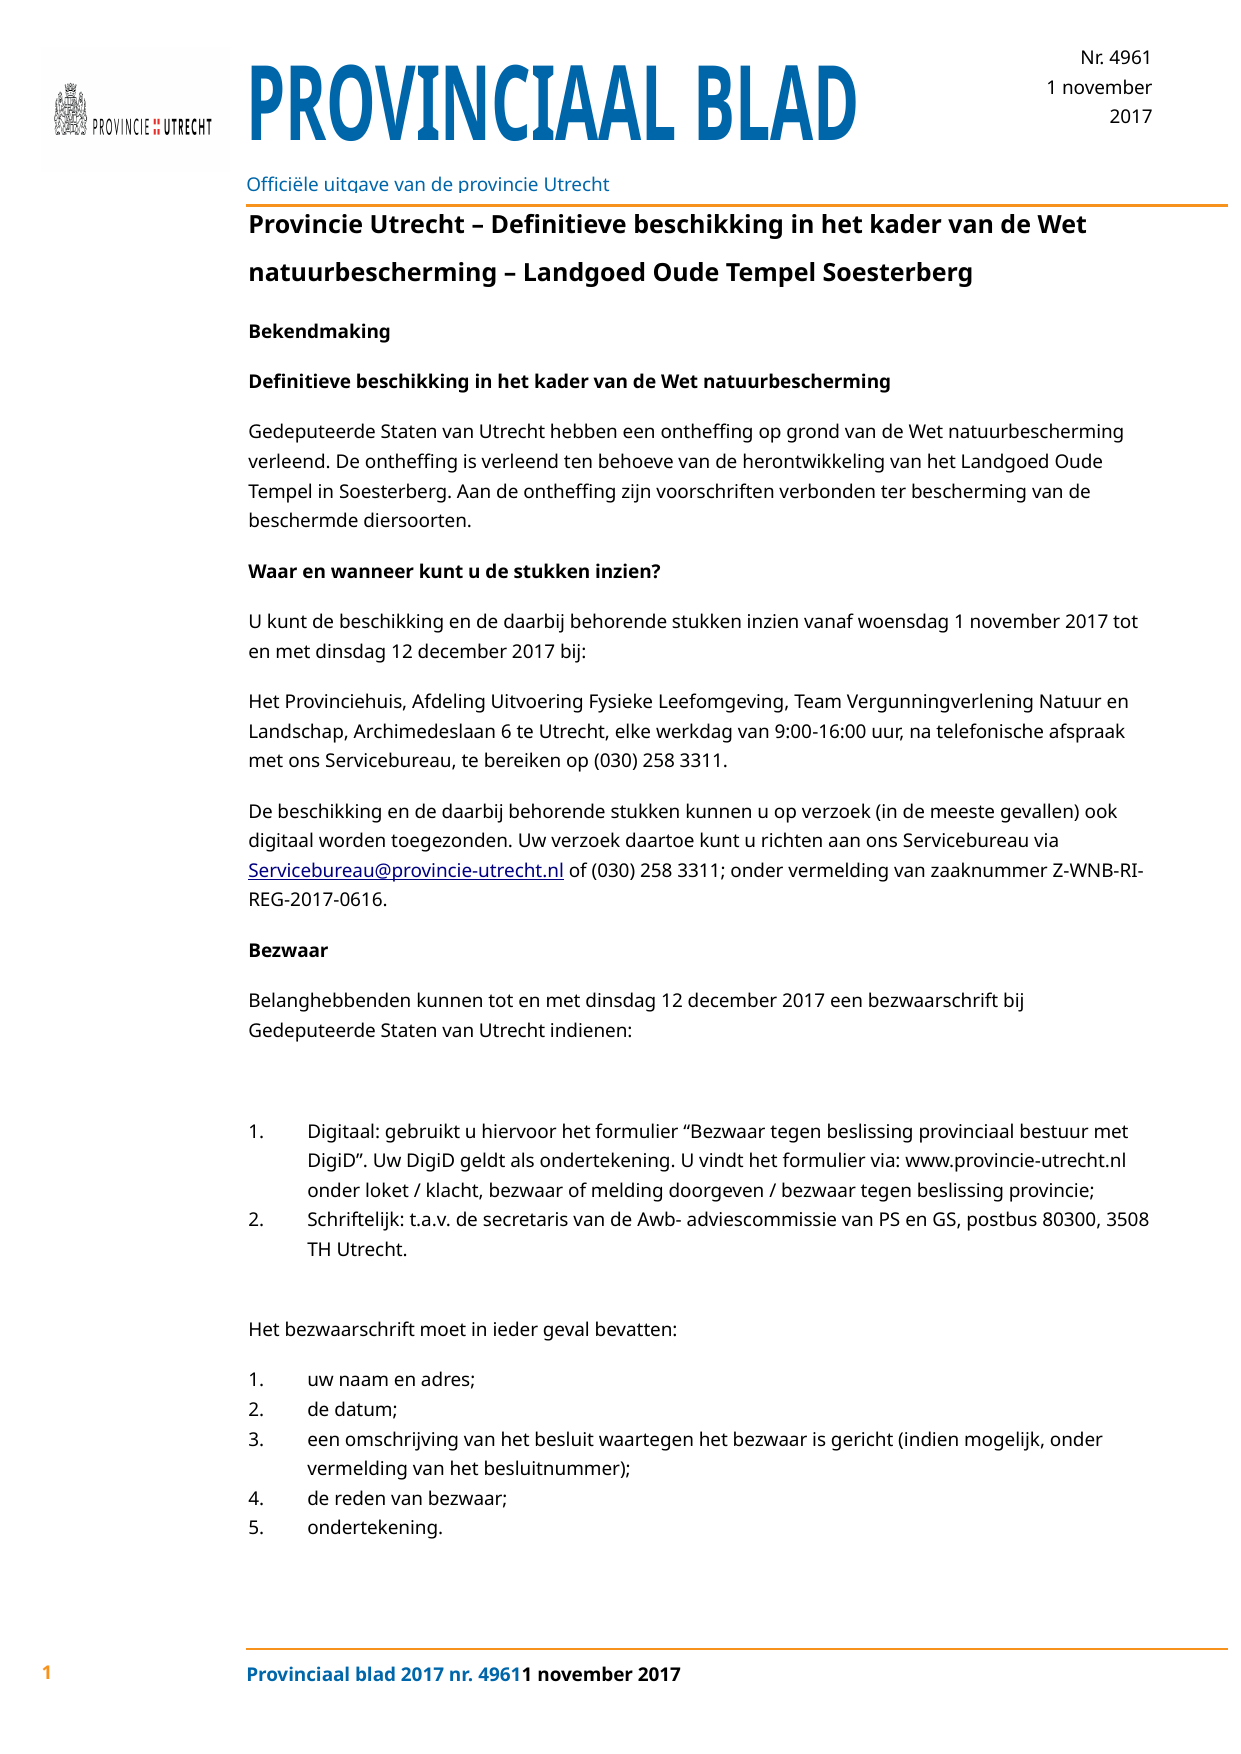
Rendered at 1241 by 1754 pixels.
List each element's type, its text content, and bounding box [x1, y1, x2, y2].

list een omschrijving van het besluit waartegen het bezwaar is gericht (indien mogelijk, onder vermelding van het besluitnummer); [248, 1426, 1152, 1481]
picture [41, 47, 231, 172]
list de reden van bezwaar; [248, 1485, 1152, 1511]
list uw naam en adres; [248, 1367, 1152, 1392]
text Bezwaar [248, 937, 1152, 963]
text Gedeputeerde Staten van Utrecht hebben een ontheffing op grond van de Wet natuurbescherming verleend. De ontheffing is verleend ten behoeve van de herontwikkeling van het Landgoed Oude Tempel in Soesterberg. Aan de ontheffing zijn voorschriften verbonden ter bescherming van de beschermde diersoorten. [248, 419, 1152, 533]
text Bekendmaking [248, 318, 1152, 344]
text Belanghebbenden kunnen tot en met dinsdag 12 december 2017 een bezwaarschrift bij Gedeputeerde Staten van Utrecht indienen: [248, 987, 1152, 1043]
list Digitaal: gebruikt u hiervoor het formulier “Bezwaar tegen beslissing provinciaal bestuur met DigiD”. Uw DigiD geldt als ondertekening. U vindt het formulier via: www.provincie-utrecht.nl onder loket / klacht, bezwaar of melding doorgeven / bezwaar tegen beslissing provincie; [248, 1118, 1152, 1203]
list de datum; [248, 1396, 1152, 1422]
list ondertekening. [248, 1514, 1152, 1540]
text Het bezwaarschrift moet in ieder geval bevatten: [248, 1316, 1152, 1342]
text U kunt de beschikking en de daarbij behorende stukken inzien vanaf woensdag 1 november 2017 tot en met dinsdag 12 december 2017 bij: [248, 608, 1152, 664]
text Het Provinciehuis, Afdeling Uitvoering Fysieke Leefomgeving, Team Vergunningverlening Natuur en Landschap, Archimedeslaan 6 te Utrecht, elke werkdag van 9:00‑16:00 uur, na telefonische afspraak met ons Servicebureau, te bereiken op (030) 258 3311. [248, 688, 1152, 773]
text Provincie Utrecht – Definitieve beschikking in het kader van de Wet natuurbescherming – Landgoed Oude Tempel Soesterberg [248, 207, 1152, 288]
list Schriftelijk: t.a.v. de secretaris van de Awb- adviescommissie van PS en GS, postbus 80300, 3508 TH Utrecht. [248, 1207, 1152, 1262]
text Definitieve beschikking in het kader van de Wet natuurbescherming [248, 368, 1152, 394]
text De beschikking en de daarbij behorende stukken kunnen u op verzoek (in de meeste gevallen) ook digitaal worden toegezonden. Uw verzoek daartoe kunt u richten aan ons Servicebureau via Servicebureau@provincie-utrecht.nl of (030) 258 3311; onder vermelding van zaaknummer Z-WNB-RI-REG-2017-0616. [248, 798, 1152, 912]
text Waar en wanneer kunt u de stukken inzien? [248, 558, 1152, 584]
